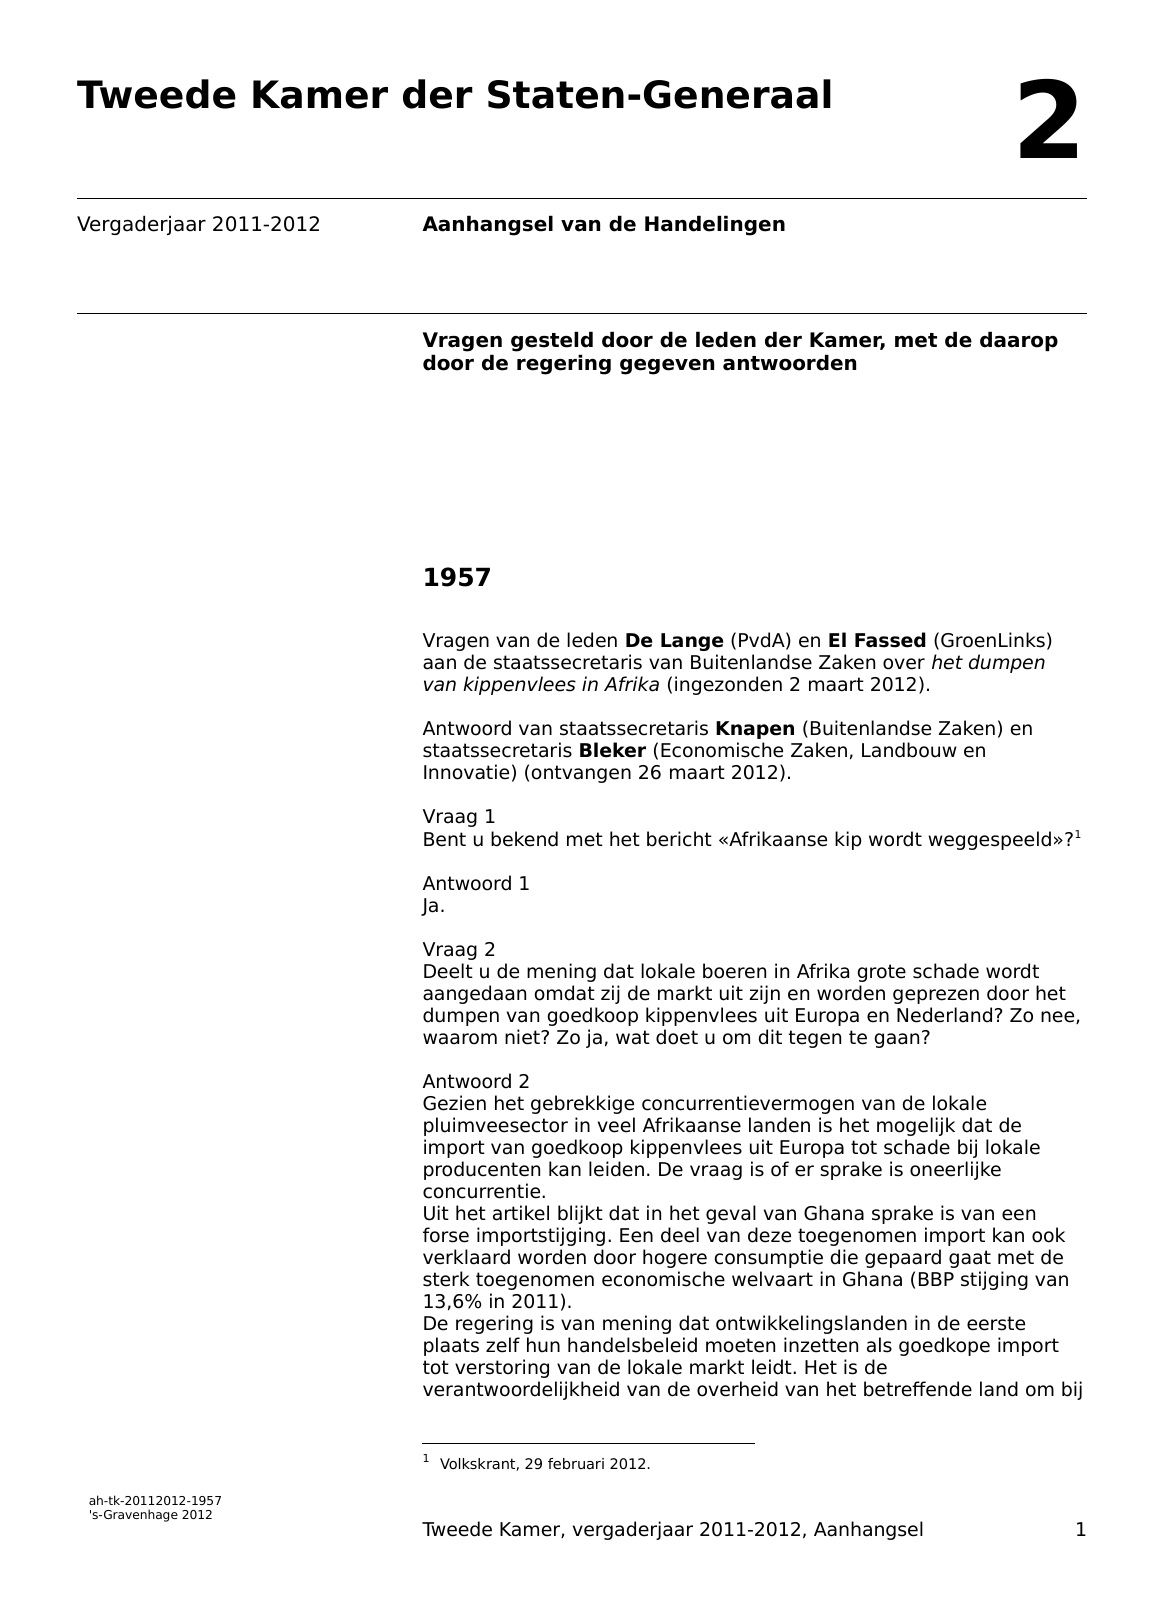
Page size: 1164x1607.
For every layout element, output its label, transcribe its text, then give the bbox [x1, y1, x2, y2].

text Deelt u de mening dat lokale boeren in Afrika grote schade wordt aangedaan omdat zij de markt uit zijn en worden geprezen door het dumpen van goedkoop kippenvlees uit Europa en Nederland? Zo nee, waarom niet? Zo ja, wat doet u om dit tegen te gaan? [422, 961, 1087, 1049]
text Vraag 1 [422, 806, 1087, 828]
text ah-tk-20112012-1957 [88, 1494, 323, 1508]
text Antwoord van staatssecretaris Knapen (Buitenlandse Zaken) en staatssecretaris Bleker (Economische Zaken, Landbouw en Innovatie) (ontvangen 26 maart 2012). [422, 718, 1087, 784]
text Antwoord 2 [422, 1071, 1087, 1093]
table_cell [77, 314, 422, 375]
table_cell Vragen gesteld door de leden der Kamer, met de daarop door de regering gegeven antwoorden [422, 314, 1087, 375]
text Bent u bekend met het bericht «Afrikaanse kip wordt weggespeeld»? [422, 828, 1087, 850]
table_header Tweede Kamer der Staten-Generaal [77, 59, 886, 198]
text Gezien het gebrekkige concurrentievermogen van de lokale pluimveesector in veel Afrikaanse landen is het mogelijk dat de import van goedkoop kippenvlees uit Europa tot schade bij lokale producenten kan leiden. De vraag is of er sprake is oneerlijke concurrentie. [422, 1093, 1087, 1203]
text Antwoord 1 [422, 873, 1087, 894]
text Vraag 2 [422, 939, 1087, 961]
text De regering is van mening dat ontwikkelingslanden in de eerste plaats zelf hun handelsbeleid moeten inzetten als goedkope import tot verstoring van de lokale markt leidt. Het is de verantwoordelijkheid van de overheid van het betreffende land om bij [422, 1313, 1087, 1401]
text Uit het artikel blijkt dat in het geval van Ghana sprake is van een forse importstijging. Een deel van deze toegenomen import kan ook verklaard worden door hogere consumptie die gepaard gaat met de sterk toegenomen economische welvaart in Ghana (BBP stijging van 13,6% in 2011). [422, 1203, 1087, 1313]
text Vragen van de leden De Lange (PvdA) en El Fassed (GroenLinks) aan de staatssecretaris van Buitenlandse Zaken over het dumpen van kippenvlees in Afrika (ingezonden 2 maart 2012). [422, 630, 1087, 696]
text Volkskrant, 29 februari 2012. [422, 1452, 1087, 1474]
table_cell Aanhangsel van de Handelingen [422, 199, 1087, 313]
table_header 2 [886, 59, 1087, 198]
text 's-Gravenhage 2012 [88, 1508, 323, 1522]
table_cell Vergaderjaar 2011-2012 [77, 199, 422, 313]
text 1957 [422, 563, 1087, 592]
text Ja. [422, 894, 1087, 917]
